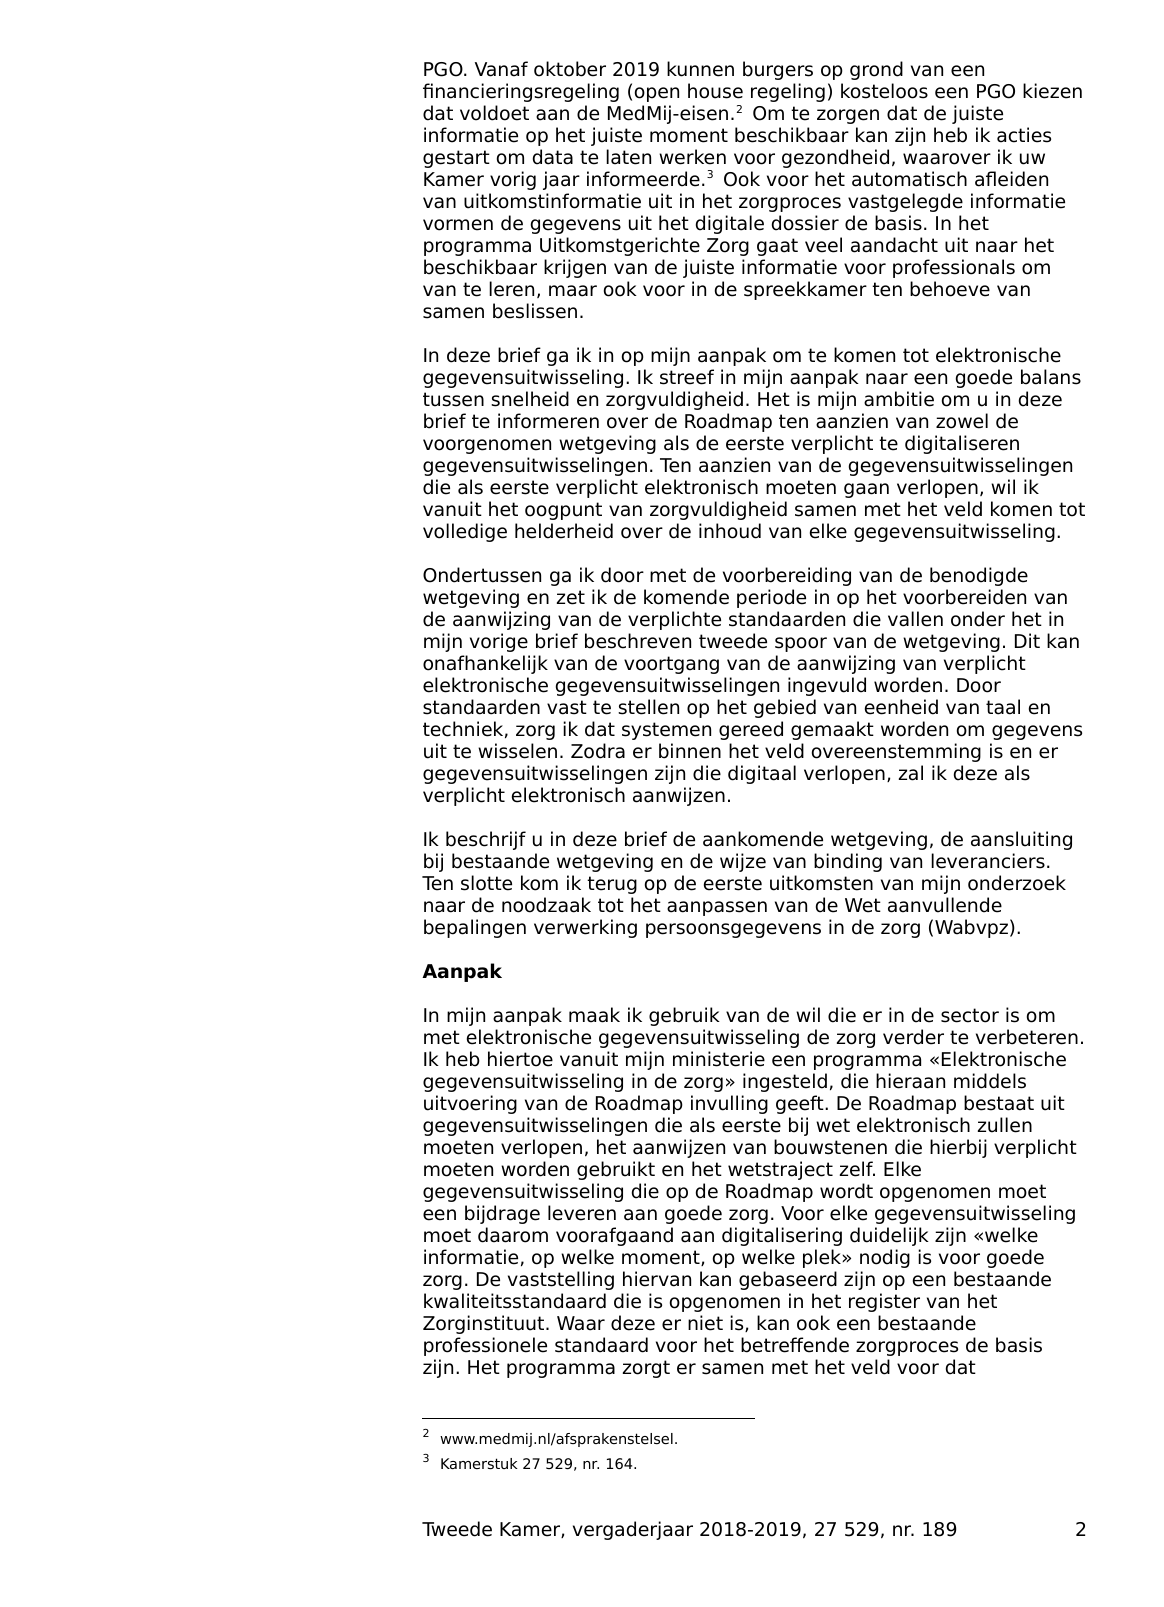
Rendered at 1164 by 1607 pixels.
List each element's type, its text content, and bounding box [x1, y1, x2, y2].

text Kamerstuk 27 529, nr. 164. [422, 1452, 1087, 1474]
text In deze brief ga ik in op mijn aanpak om te komen tot elektronische gegevensuitwisseling. Ik streef in mijn aanpak naar een goede balans tussen snelheid en zorgvuldigheid. Het is mijn ambitie om u in deze brief te informeren over de Roadmap ten aanzien van zowel de voorgenomen wetgeving als de eerste verplicht te digitaliseren gegevensuitwisselingen. Ten aanzien van de gegevensuitwisselingen die als eerste verplicht elektronisch moeten gaan verlopen, wil ik vanuit het oogpunt van zorgvuldigheid samen met het veld komen tot volledige helderheid over de inhoud van elke gegevensuitwisseling. [422, 345, 1087, 543]
subtitle Aanpak [422, 961, 1087, 983]
text www.medmij.nl/afsprakenstelsel. [422, 1427, 1087, 1449]
text Ik beschrijf u in deze brief de aankomende wetgeving, de aansluiting bij bestaande wetgeving en de wijze van binding van leveranciers. Ten slotte kom ik terug op de eerste uitkomsten van mijn onderzoek naar de noodzaak tot het aanpassen van de Wet aanvullende bepalingen verwerking persoonsgegevens in de zorg (Wabvpz). [422, 829, 1087, 939]
text In mijn aanpak maak ik gebruik van de wil die er in de sector is om met elektronische gegevensuitwisseling de zorg verder te verbeteren. Ik heb hiertoe vanuit mijn ministerie een programma «Elektronische gegevensuitwisseling in de zorg» ingesteld, die hieraan middels uitvoering van de Roadmap invulling geeft. De Roadmap bestaat uit gegevensuitwisselingen die als eerste bij wet elektronisch zullen moeten verlopen, het aanwijzen van bouwstenen die hierbij verplicht moeten worden gebruikt en het wetstraject zelf. Elke gegevensuitwisseling die op de Roadmap wordt opgenomen moet een bijdrage leveren aan goede zorg. Voor elke gegevensuitwisseling moet daarom voorafgaand aan digitalisering duidelijk zijn «welke informatie, op welke moment, op welke plek» nodig is voor goede zorg. De vaststelling hiervan kan gebaseerd zijn op een bestaande kwaliteitsstandaard die is opgenomen in het register van het Zorginstituut. Waar deze er niet is, kan ook een bestaande professionele standaard voor het betreffende zorgproces de basis zijn. Het programma zorgt er samen met het veld voor dat [422, 1005, 1087, 1379]
text PGO. Vanaf oktober 2019 kunnen burgers op grond van een financieringsregeling (open house regeling) kosteloos een PGO kiezen dat voldoet aan de MedMij-eisen. Om te zorgen dat de juiste informatie op het juiste moment beschikbaar kan zijn heb ik acties gestart om data te laten werken voor gezondheid, waarover ik uw Kamer vorig jaar informeerde. Ook voor het automatisch afleiden van uitkomstinformatie uit in het zorgproces vastgelegde informatie vormen de gegevens uit het digitale dossier de basis. In het programma Uitkomstgerichte Zorg gaat veel aandacht uit naar het beschikbaar krijgen van de juiste informatie voor professionals om van te leren, maar ook voor in de spreekkamer ten behoeve van samen beslissen. [422, 59, 1087, 323]
text Ondertussen ga ik door met de voorbereiding van de benodigde wetgeving en zet ik de komende periode in op het voorbereiden van de aanwijzing van de verplichte standaarden die vallen onder het in mijn vorige brief beschreven tweede spoor van de wetgeving. Dit kan onafhankelijk van de voortgang van de aanwijzing van verplicht elektronische gegevensuitwisselingen ingevuld worden. Door standaarden vast te stellen op het gebied van eenheid van taal en techniek, zorg ik dat systemen gereed gemaakt worden om gegevens uit te wisselen. Zodra er binnen het veld overeenstemming is en er gegevensuitwisselingen zijn die digitaal verlopen, zal ik deze als verplicht elektronisch aanwijzen. [422, 565, 1087, 807]
